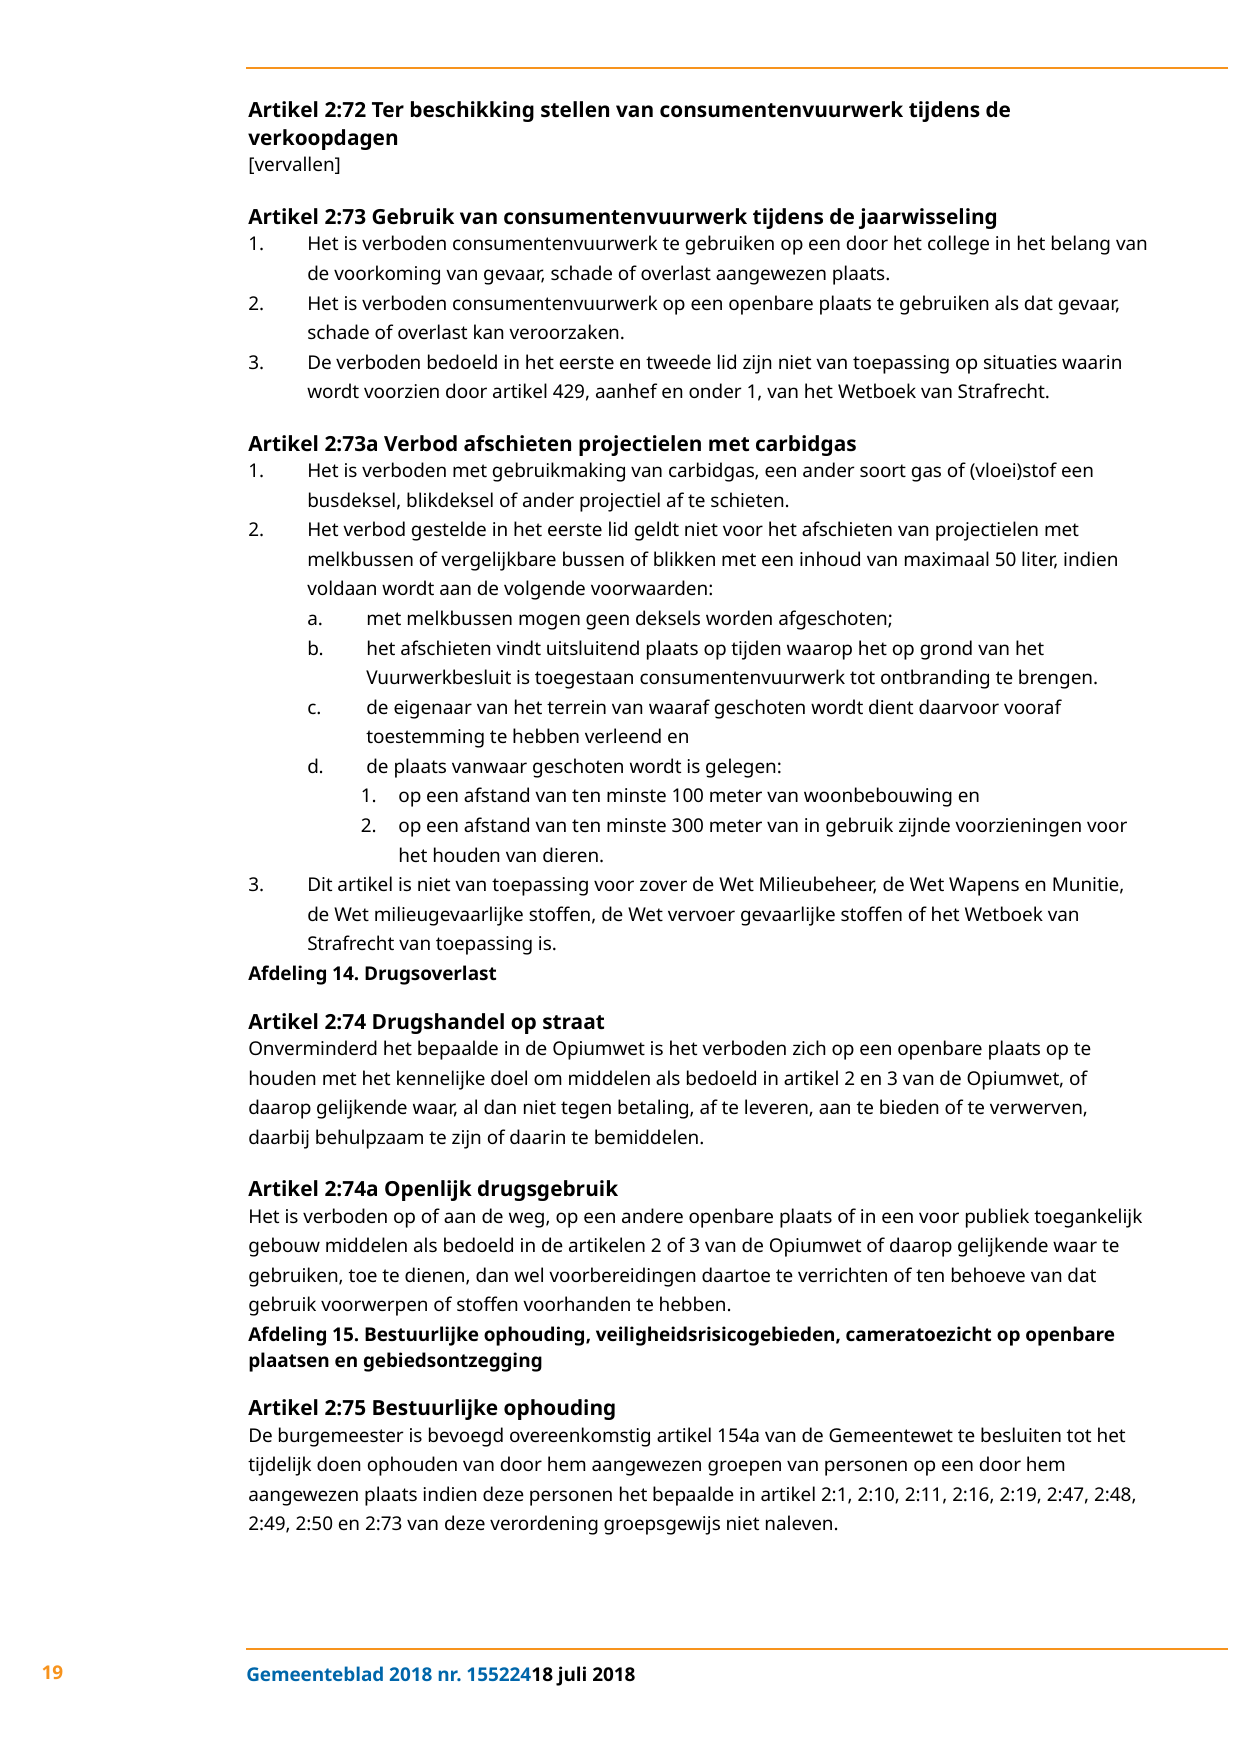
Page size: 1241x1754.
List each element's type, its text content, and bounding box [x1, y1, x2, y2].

text Artikel 2:74a Openlijk drugsgebruik [248, 1174, 1152, 1203]
text Artikel 2:73 Gebruik van consumentenvuurwerk tijdens de jaarwisseling [248, 202, 1152, 231]
text [vervallen] [248, 152, 1152, 177]
list De verboden bedoeld in het eerste en tweede lid zijn niet van toepassing op situaties waarin wordt voorzien door artikel 429, aanhef en onder 1, van het Wetboek van Strafrecht. [248, 349, 1152, 404]
list op een afstand van ten minste 300 meter van in gebruik zijnde voorzieningen voor het houden van dieren. [361, 812, 1152, 868]
text De burgemeester is bevoegd overeenkomstig artikel 154a van de Gemeentewet te besluiten tot het tijdelijk doen ophouden van door hem aangewezen groepen van personen op een door hem aangewezen plaats indien deze personen het bepaalde in artikel 2:1, 2:10, 2:11, 2:16, 2:19, 2:47, 2:48, 2:49, 2:50 en 2:73 van deze verordening groepsgewijs niet naleven. [248, 1422, 1152, 1536]
text Afdeling 14. Drugsoverlast [248, 960, 1152, 986]
list met melkbussen mogen geen deksels worden afgeschoten; [307, 605, 1152, 631]
picture [41, 47, 231, 172]
list Het verbod gestelde in het eerste lid geldt niet voor het afschieten van projectielen met melkbussen of vergelijkbare bussen of blikken met een inhoud van maximaal 50 liter, indien voldaan wordt aan de volgende voorwaarden: [248, 516, 1152, 601]
list de eigenaar van het terrein van waaraf geschoten wordt dient daarvoor vooraf toestemming te hebben verleend en [307, 694, 1152, 749]
text Artikel 2:74 Drugshandel op straat [248, 1007, 1152, 1035]
text Artikel 2:72 Ter beschikking stellen van consumentenvuurwerk tijdens de verkoopdagen [248, 95, 1152, 152]
list op een afstand van ten minste 100 meter van woonbebouwing en [361, 783, 1152, 808]
text Artikel 2:73a Verbod afschieten projectielen met carbidgas [248, 429, 1152, 457]
list Het is verboden consumentenvuurwerk op een openbare plaats te gebruiken als dat gevaar, schade of overlast kan veroorzaken. [248, 290, 1152, 345]
text Afdeling 15. Bestuurlijke ophouding, veiligheidsrisicogebieden, cameratoezicht op openbare plaatsen en gebiedsontzegging [248, 1321, 1152, 1373]
text Het is verboden op of aan de weg, op een andere openbare plaats of in een voor publiek toegankelijk gebouw middelen als bedoeld in de artikelen 2 of 3 van de Opiumwet of daarop gelijkende waar te gebruiken, toe te dienen, dan wel voorbereidingen daartoe te verrichten of ten behoeve van dat gebruik voorwerpen of stoffen voorhanden te hebben. [248, 1203, 1152, 1317]
text Onverminderd het bepaalde in de Opiumwet is het verboden zich op een openbare plaats op te houden met het kennelijke doel om middelen als bedoeld in artikel 2 en 3 van de Opiumwet, of daarop gelijkende waar, al dan niet tegen betaling, af te leveren, aan te bieden of te verwerven, daarbij behulpzaam te zijn of daarin te bemiddelen. [248, 1035, 1152, 1150]
list het afschieten vindt uitsluitend plaats op tijden waarop het op grond van het Vuurwerkbesluit is toegestaan consumentenvuurwerk tot ontbranding te brengen. [307, 635, 1152, 690]
list Het is verboden met gebruikmaking van carbidgas, een ander soort gas of (vloei)stof een busdeksel, blikdeksel of ander projectiel af te schieten. [248, 457, 1152, 513]
list de plaats vanwaar geschoten wordt is gelegen: [307, 753, 1152, 779]
list Het is verboden consumentenvuurwerk te gebruiken op een door het college in het belang van de voorkoming van gevaar, schade of overlast aangewezen plaats. [248, 231, 1152, 286]
list Dit artikel is niet van toepassing voor zover de Wet Milieubeheer, de Wet Wapens en Munitie, de Wet milieugevaarlijke stoffen, de Wet vervoer gevaarlijke stoffen of het Wetboek van Strafrecht van toepassing is. [248, 871, 1152, 956]
text Artikel 2:75 Bestuurlijke ophouding [248, 1393, 1152, 1422]
